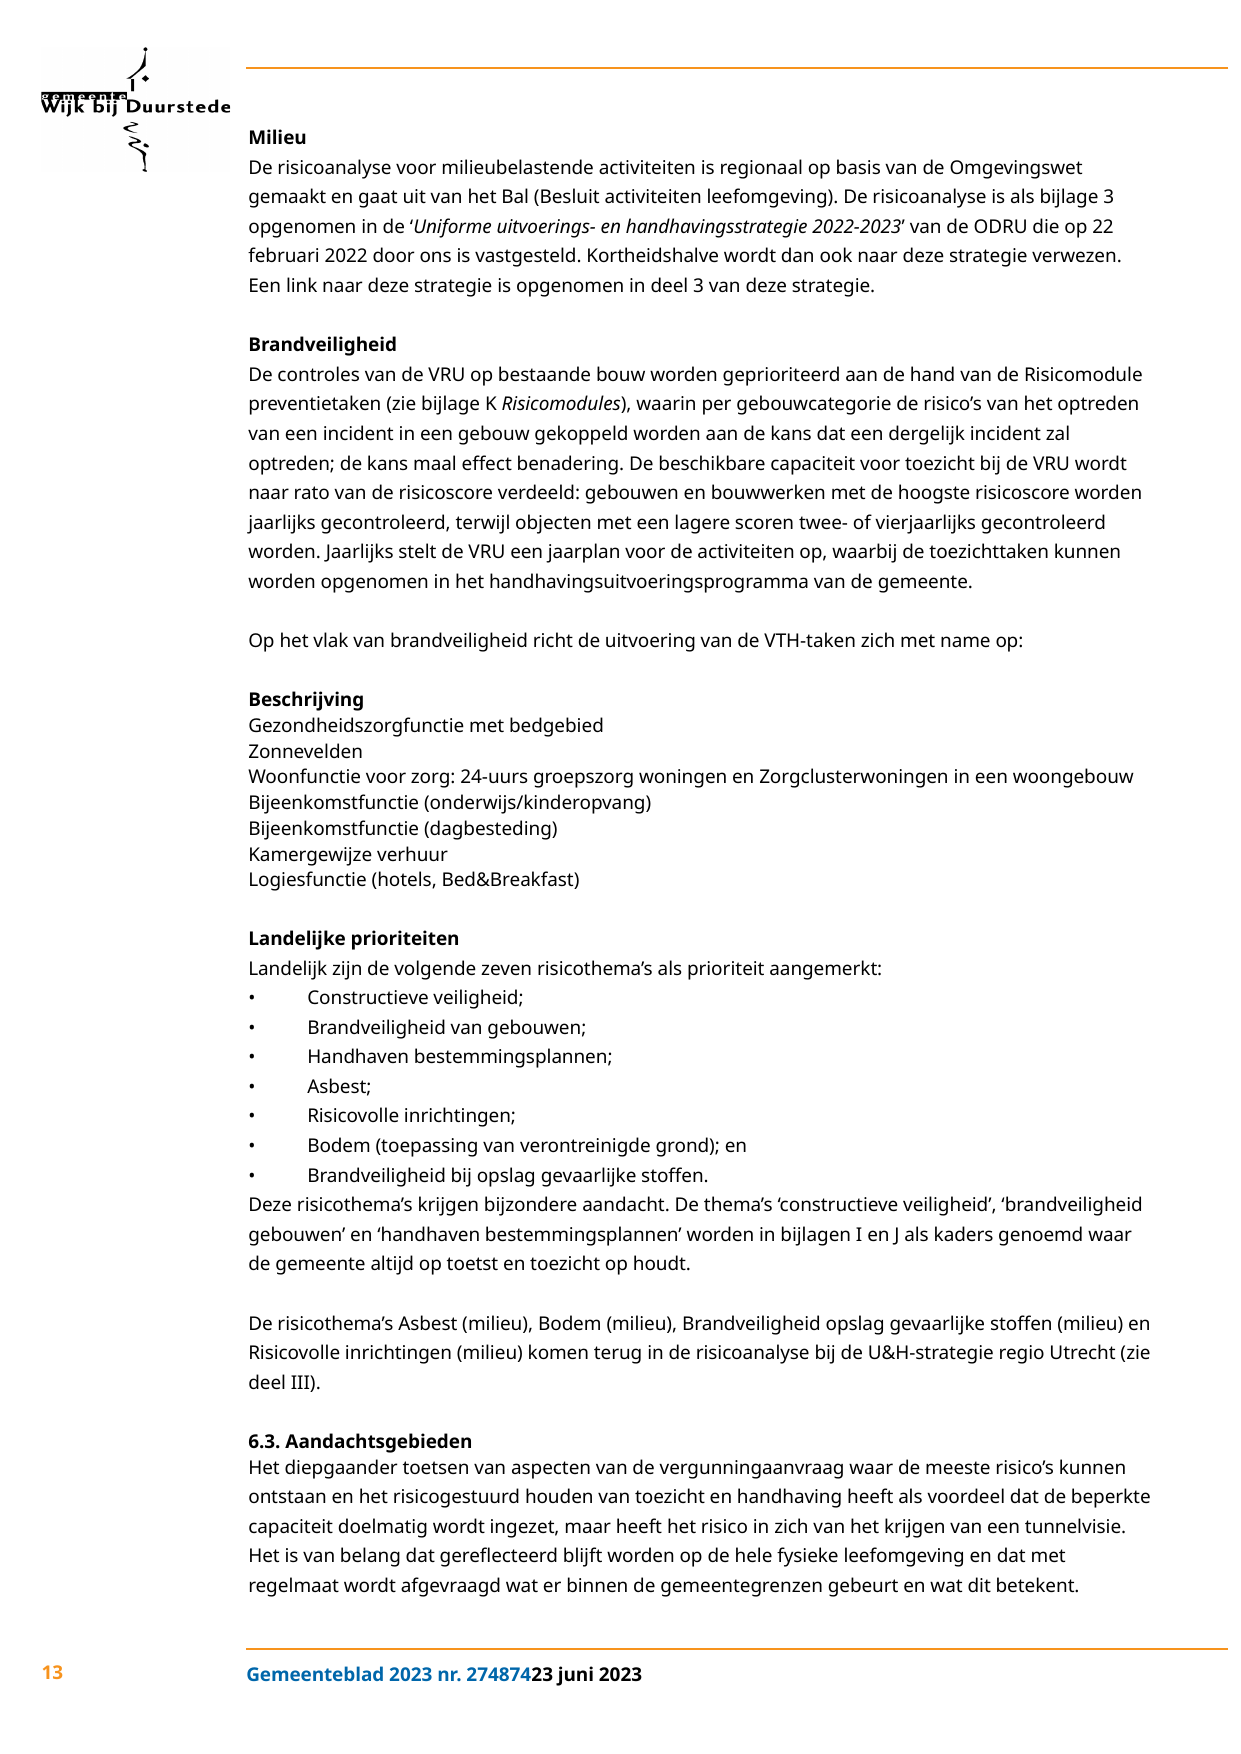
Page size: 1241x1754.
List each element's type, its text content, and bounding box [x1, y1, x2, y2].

text 6.3. Aandachtsgebieden [248, 1428, 1152, 1454]
text De risicoanalyse voor milieubelastende activiteiten is regionaal op basis van de Omgevingswet gemaakt en gaat uit van het Bal (Besluit activiteiten leefomgeving). De risicoanalyse is als bijlage 3 opgenomen in de ‘Uniforme uitvoerings- en handhavingsstrategie 2022-2023’ van de ODRU die op 22 februari 2022 door ons is vastgesteld. Kortheidshalve wordt dan ook naar deze strategie verwezen. Een link naar deze strategie is opgenomen in deel 3 van deze strategie. [248, 154, 1152, 298]
table_cell Gezondheidszorgfunctie met bedgebied [248, 712, 1152, 738]
list Bodem (toepassing van verontreinigde grond); en [248, 1132, 1152, 1158]
list Brandveiligheid van gebouwen; [248, 1014, 1152, 1040]
text Landelijk zijn de volgende zeven risicothema’s als prioriteit aangemerkt: [248, 955, 1152, 981]
table_cell Bijeenkomstfunctie (onderwijs/kinderopvang) [248, 790, 1152, 815]
text Landelijke prioriteiten [248, 925, 1152, 951]
text Deze risicothema’s krijgen bijzondere aandacht. De thema’s ‘constructieve veiligheid’, ‘brandveiligheid gebouwen’ en ‘handhaven bestemmingsplannen’ worden in bijlagen I en J als kaders genoemd waar de gemeente altijd op toetst en toezicht op houdt. [248, 1191, 1152, 1276]
text Het diepgaander toetsen van aspecten van de vergunningaanvraag waar de meeste risico’s kunnen ontstaan en het risicogestuurd houden van toezicht en handhaving heeft als voordeel dat de beperkte capaciteit doelmatig wordt ingezet, maar heeft het risico in zich van het krijgen van een tunnelvisie. Het is van belang dat gereflecteerd blijft worden op de hele fysieke leefomgeving en dat met regelmaat wordt afgevraagd wat er binnen de gemeentegrenzen gebeurt en wat dit betekent. [248, 1454, 1152, 1598]
table_cell Bijeenkomstfunctie (dagbesteding) [248, 815, 1152, 841]
list Brandveiligheid bij opslag gevaarlijke stoffen. [248, 1162, 1152, 1188]
table_cell Woonfunctie voor zorg: 24-uurs groepszorg woningen en Zorgclusterwoningen in een woongebouw [248, 764, 1152, 789]
table_cell Zonnevelden [248, 738, 1152, 764]
list Handhaven bestemmingsplannen; [248, 1043, 1152, 1069]
table_header Beschrijving [248, 687, 1152, 712]
list Risicovolle inrichtingen; [248, 1103, 1152, 1128]
table_cell Logiesfunctie (hotels, Bed&Breakfast) [248, 867, 1152, 892]
text De risicothema’s Asbest (milieu), Bodem (milieu), Brandveiligheid opslag gevaarlijke stoffen (milieu) en Risicovolle inrichtingen (milieu) komen terug in de risicoanalyse bij de U&H-strategie regio Utrecht (zie deel III). [248, 1310, 1152, 1395]
text Milieu [248, 124, 1152, 150]
text Op het vlak van brandveiligheid richt de uitvoering van de VTH-taken zich met name op: [248, 627, 1152, 653]
text De controles van de VRU op bestaande bouw worden geprioriteerd aan de hand van de Risicomodule preventietaken (zie bijlage K Risicomodules), waarin per gebouwcategorie de risico’s van het optreden van een incident in een gebouw gekoppeld worden aan de kans dat een dergelijk incident zal optreden; de kans maal effect benadering. De beschikbare capaciteit voor toezicht bij de VRU wordt naar rato van de risicoscore verdeeld: gebouwen en bouwwerken met de hoogste risicoscore worden jaarlijks gecontroleerd, terwijl objecten met een lagere scoren twee- of vierjaarlijks gecontroleerd worden. Jaarlijks stelt de VRU een jaarplan voor de activiteiten op, waarbij de toezichttaken kunnen worden opgenomen in het handhavingsuitvoeringsprogramma van de gemeente. [248, 361, 1152, 594]
list Constructieve veiligheid; [248, 984, 1152, 1010]
list Asbest; [248, 1073, 1152, 1099]
picture [41, 47, 231, 172]
table_cell Kamergewijze verhuur [248, 841, 1152, 867]
text Brandveiligheid [248, 331, 1152, 357]
